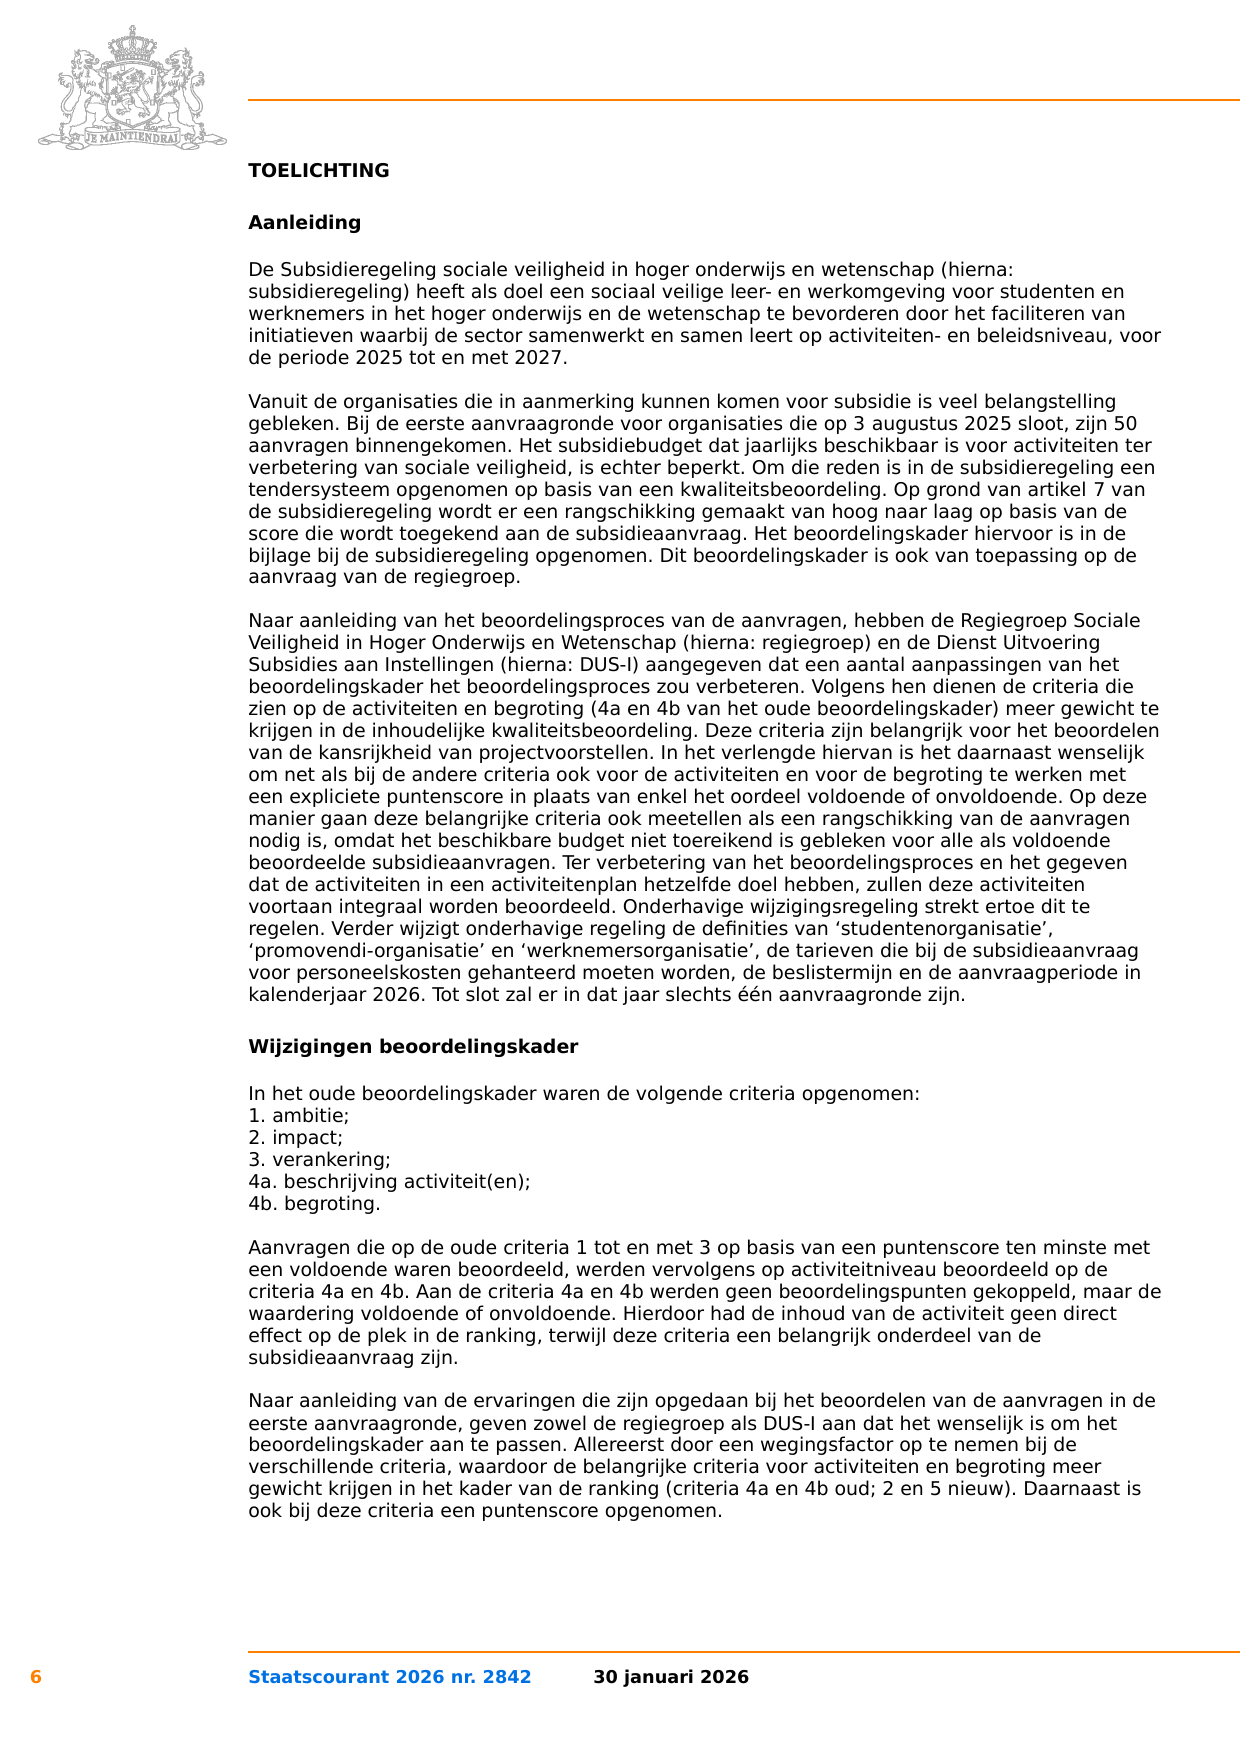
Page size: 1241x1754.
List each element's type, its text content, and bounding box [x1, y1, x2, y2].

text 2. impact; [248, 1127, 1163, 1149]
subtitle Wijzigingen beoordelingskader [248, 1036, 1163, 1058]
picture [38, 25, 227, 150]
text Aanvragen die op de oude criteria 1 tot en met 3 op basis van een puntenscore ten minste met een voldoende waren beoordeeld, werden vervolgens op activiteitniveau beoordeeld op de criteria 4a en 4b. Aan de criteria 4a en 4b werden geen beoordelingspunten gekoppeld, maar de waardering voldoende of onvoldoende. Hierdoor had de inhoud van de activiteit geen direct effect op de plek in de ranking, terwijl deze criteria een belangrijk onderdeel van de subsidieaanvraag zijn. [248, 1237, 1163, 1368]
text Naar aanleiding van het beoordelingsproces van de aanvragen, hebben de Regiegroep Sociale Veiligheid in Hoger Onderwijs en Wetenschap (hierna: regiegroep) en de Dienst Uitvoering Subsidies aan Instellingen (hierna: DUS-I) aangegeven dat een aantal aanpassingen van het beoordelingskader het beoordelingsproces zou verbeteren. Volgens hen dienen de criteria die zien op de activiteiten en begroting (4a en 4b van het oude beoordelingskader) meer gewicht te krijgen in de inhoudelijke kwaliteitsbeoordeling. Deze criteria zijn belangrijk voor het beoordelen van de kansrijkheid van projectvoorstellen. In het verlengde hiervan is het daarnaast wenselijk om net als bij de andere criteria ook voor de activiteiten en voor de begroting te werken met een expliciete puntenscore in plaats van enkel het oordeel voldoende of onvoldoende. Op deze manier gaan deze belangrijke criteria ook meetellen als een rangschikking van de aanvragen nodig is, omdat het beschikbare budget niet toereikend is gebleken voor alle als voldoende beoordeelde subsidieaanvragen. Ter verbetering van het beoordelingsproces en het gegeven dat de activiteiten in een activiteitenplan hetzelfde doel hebben, zullen deze activiteiten voortaan integraal worden beoordeeld. Onderhavige wijzigingsregeling strekt ertoe dit te regelen. Verder wijzigt onderhavige regeling de definities van ‘studentenorganisatie’, ‘promovendi-organisatie’ en ‘werknemersorganisatie’, de tarieven die bij de subsidieaanvraag voor personeelskosten gehanteerd moeten worden, de beslistermijn en de aanvraagperiode in kalenderjaar 2026. Tot slot zal er in dat jaar slechts één aanvraagronde zijn. [248, 610, 1163, 1006]
text Naar aanleiding van de ervaringen die zijn opgedaan bij het beoordelen van de aanvragen in de eerste aanvraagronde, geven zowel de regiegroep als DUS-I aan dat het wenselijk is om het beoordelingskader aan te passen. Allereerst door een wegingsfactor op te nemen bij de verschillende criteria, waardoor de belangrijke criteria voor activiteiten en begroting meer gewicht krijgen in het kader van de ranking (criteria 4a en 4b oud; 2 en 5 nieuw). Daarnaast is ook bij deze criteria een puntenscore opgenomen. [248, 1390, 1163, 1522]
text 4a. beschrijving activiteit(en); [248, 1171, 1163, 1193]
text De Subsidieregeling sociale veiligheid in hoger onderwijs en wetenschap (hierna: subsidieregeling) heeft als doel een sociaal veilige leer- en werkomgeving voor studenten en werknemers in het hoger onderwijs en de wetenschap te bevorderen door het faciliteren van initiatieven waarbij de sector samenwerkt en samen leert op activiteiten- en beleidsniveau, voor de periode 2025 tot en met 2027. [248, 259, 1163, 369]
subtitle Aanleiding [248, 212, 1163, 234]
subtitle TOELICHTING [248, 160, 1163, 182]
text 3. verankering; [248, 1149, 1163, 1171]
text Vanuit de organisaties die in aanmerking kunnen komen voor subsidie is veel belangstelling gebleken. Bij de eerste aanvraagronde voor organisaties die op 3 augustus 2025 sloot, zijn 50 aanvragen binnengekomen. Het subsidiebudget dat jaarlijks beschikbaar is voor activiteiten ter verbetering van sociale veiligheid, is echter beperkt. Om die reden is in de subsidieregeling een tendersysteem opgenomen op basis van een kwaliteitsbeoordeling. Op grond van artikel 7 van de subsidieregeling wordt er een rangschikking gemaakt van hoog naar laag op basis van de score die wordt toegekend aan de subsidieaanvraag. Het beoordelingskader hiervoor is in de bijlage bij de subsidieregeling opgenomen. Dit beoordelingskader is ook van toepassing op de aanvraag van de regiegroep. [248, 391, 1163, 588]
text 1. ambitie; [248, 1105, 1163, 1127]
text 4b. begroting. [248, 1193, 1163, 1215]
text In het oude beoordelingskader waren de volgende criteria opgenomen: [248, 1083, 1163, 1105]
